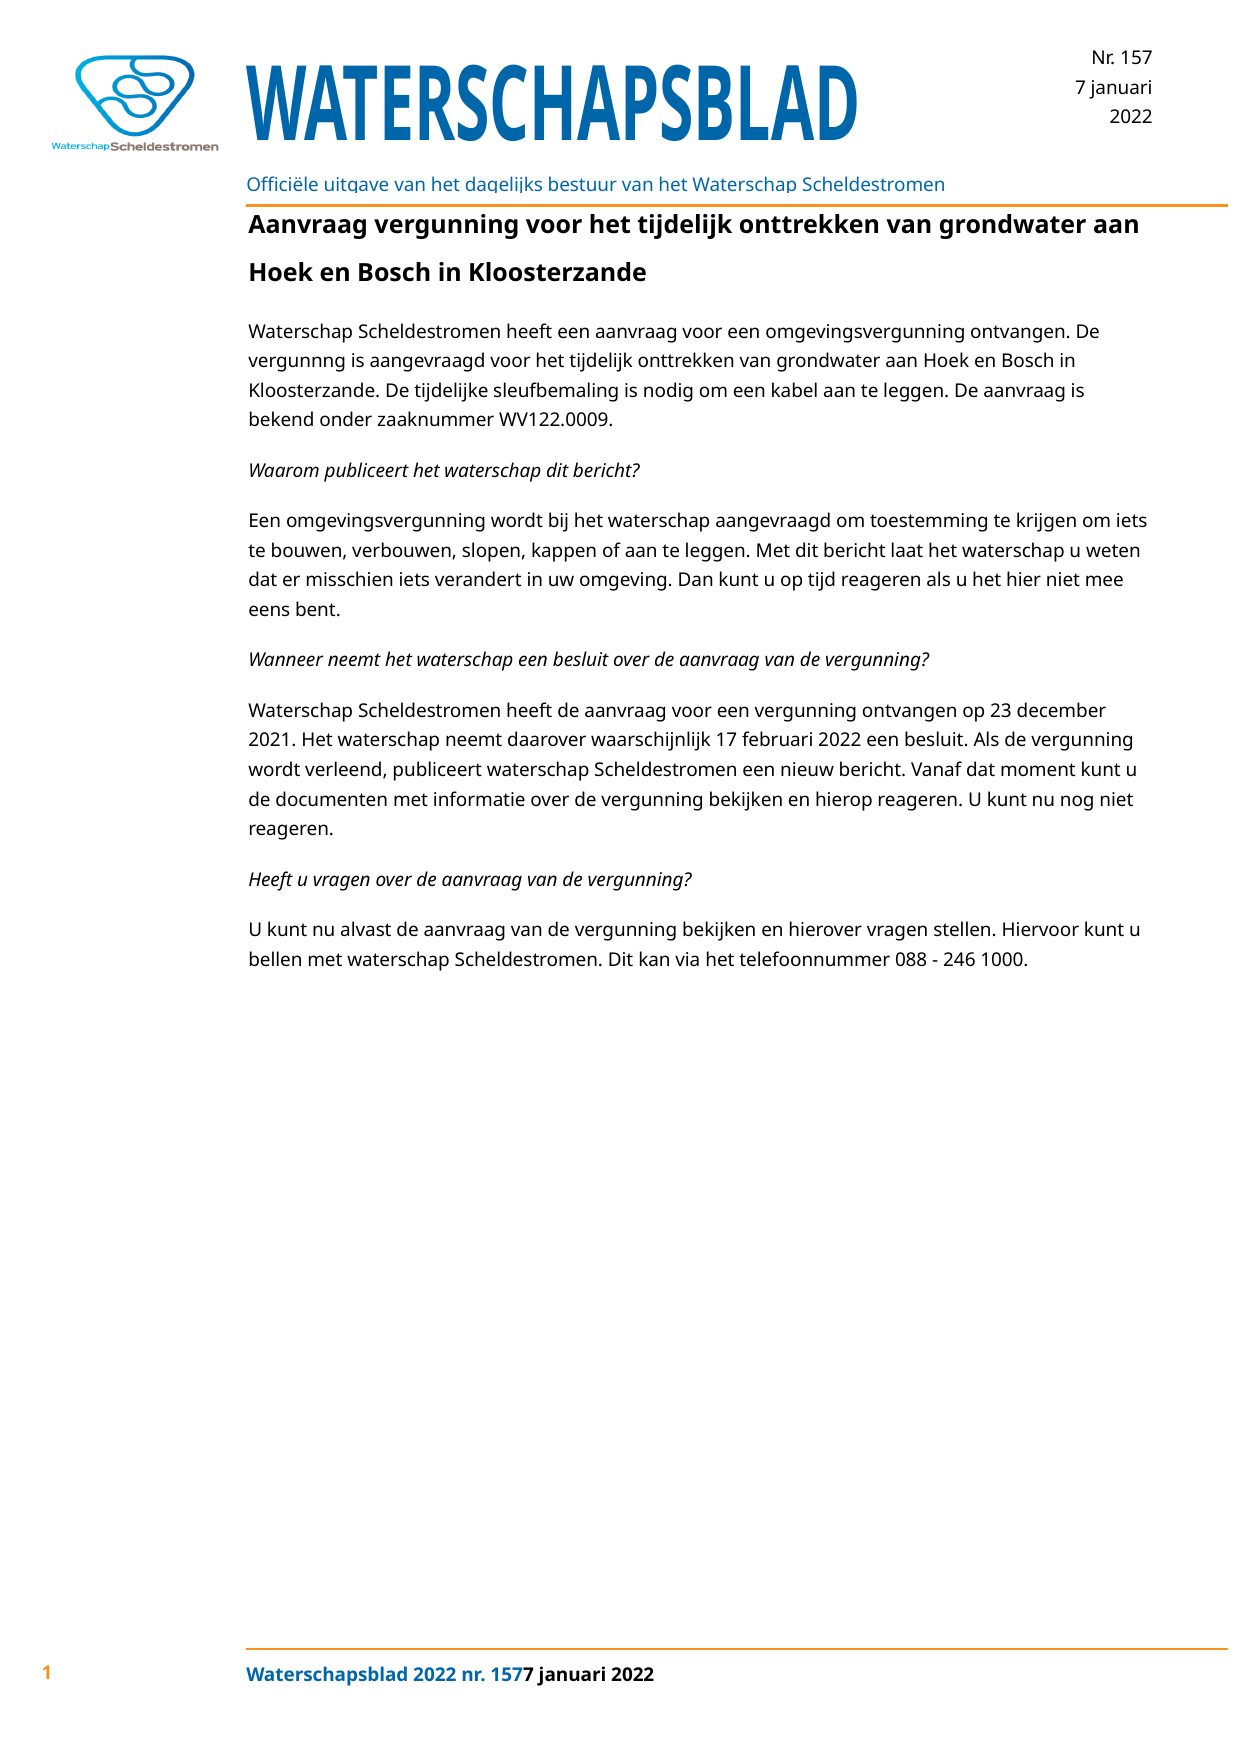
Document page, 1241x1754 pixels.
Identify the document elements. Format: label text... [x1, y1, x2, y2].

text Wanneer neemt het waterschap een besluit over de aanvraag van de vergunning? [248, 647, 1152, 672]
text Waterschap Scheldestromen heeft een aanvraag voor een omgevingsvergunning ontvangen. De vergunnng is aangevraagd voor het tijdelijk onttrekken van grondwater aan Hoek en Bosch in Kloosterzande. De tijdelijke sleufbemaling is nodig om een kabel aan te leggen. De aanvraag is bekend onder zaaknummer WV122.0009. [248, 318, 1152, 432]
text Waterschap Scheldestromen heeft de aanvraag voor een vergunning ontvangen op 23 december 2021. Het waterschap neemt daarover waarschijnlijk 17 februari 2022 een besluit. Als de vergunning wordt verleend, publiceert waterschap Scheldestromen een nieuw bericht. Vanaf dat moment kunt u de documenten met informatie over de vergunning bekijken en hierop reageren. U kunt nu nog niet reageren. [248, 697, 1152, 841]
text Heeft u vragen over de aanvraag van de vergunning? [248, 866, 1152, 892]
text U kunt nu alvast de aanvraag van de vergunning bekijken en hierover vragen stellen. Hiervoor kunt u bellen met waterschap Scheldestromen. Dit kan via het telefoonnummer 088 - 246 1000. [248, 916, 1152, 972]
text Waarom publiceert het waterschap dit bericht? [248, 457, 1152, 483]
text Een omgevingsvergunning wordt bij het waterschap aangevraagd om toestemming te krijgen om iets te bouwen, verbouwen, slopen, kappen of aan te leggen. Met dit bericht laat het waterschap u weten dat er misschien iets verandert in uw omgeving. Dan kunt u op tijd reageren als u het hier niet mee eens bent. [248, 507, 1152, 622]
picture [41, 47, 231, 172]
text Aanvraag vergunning voor het tijdelijk onttrekken van grondwater aan Hoek en Bosch in Kloosterzande [248, 207, 1152, 288]
